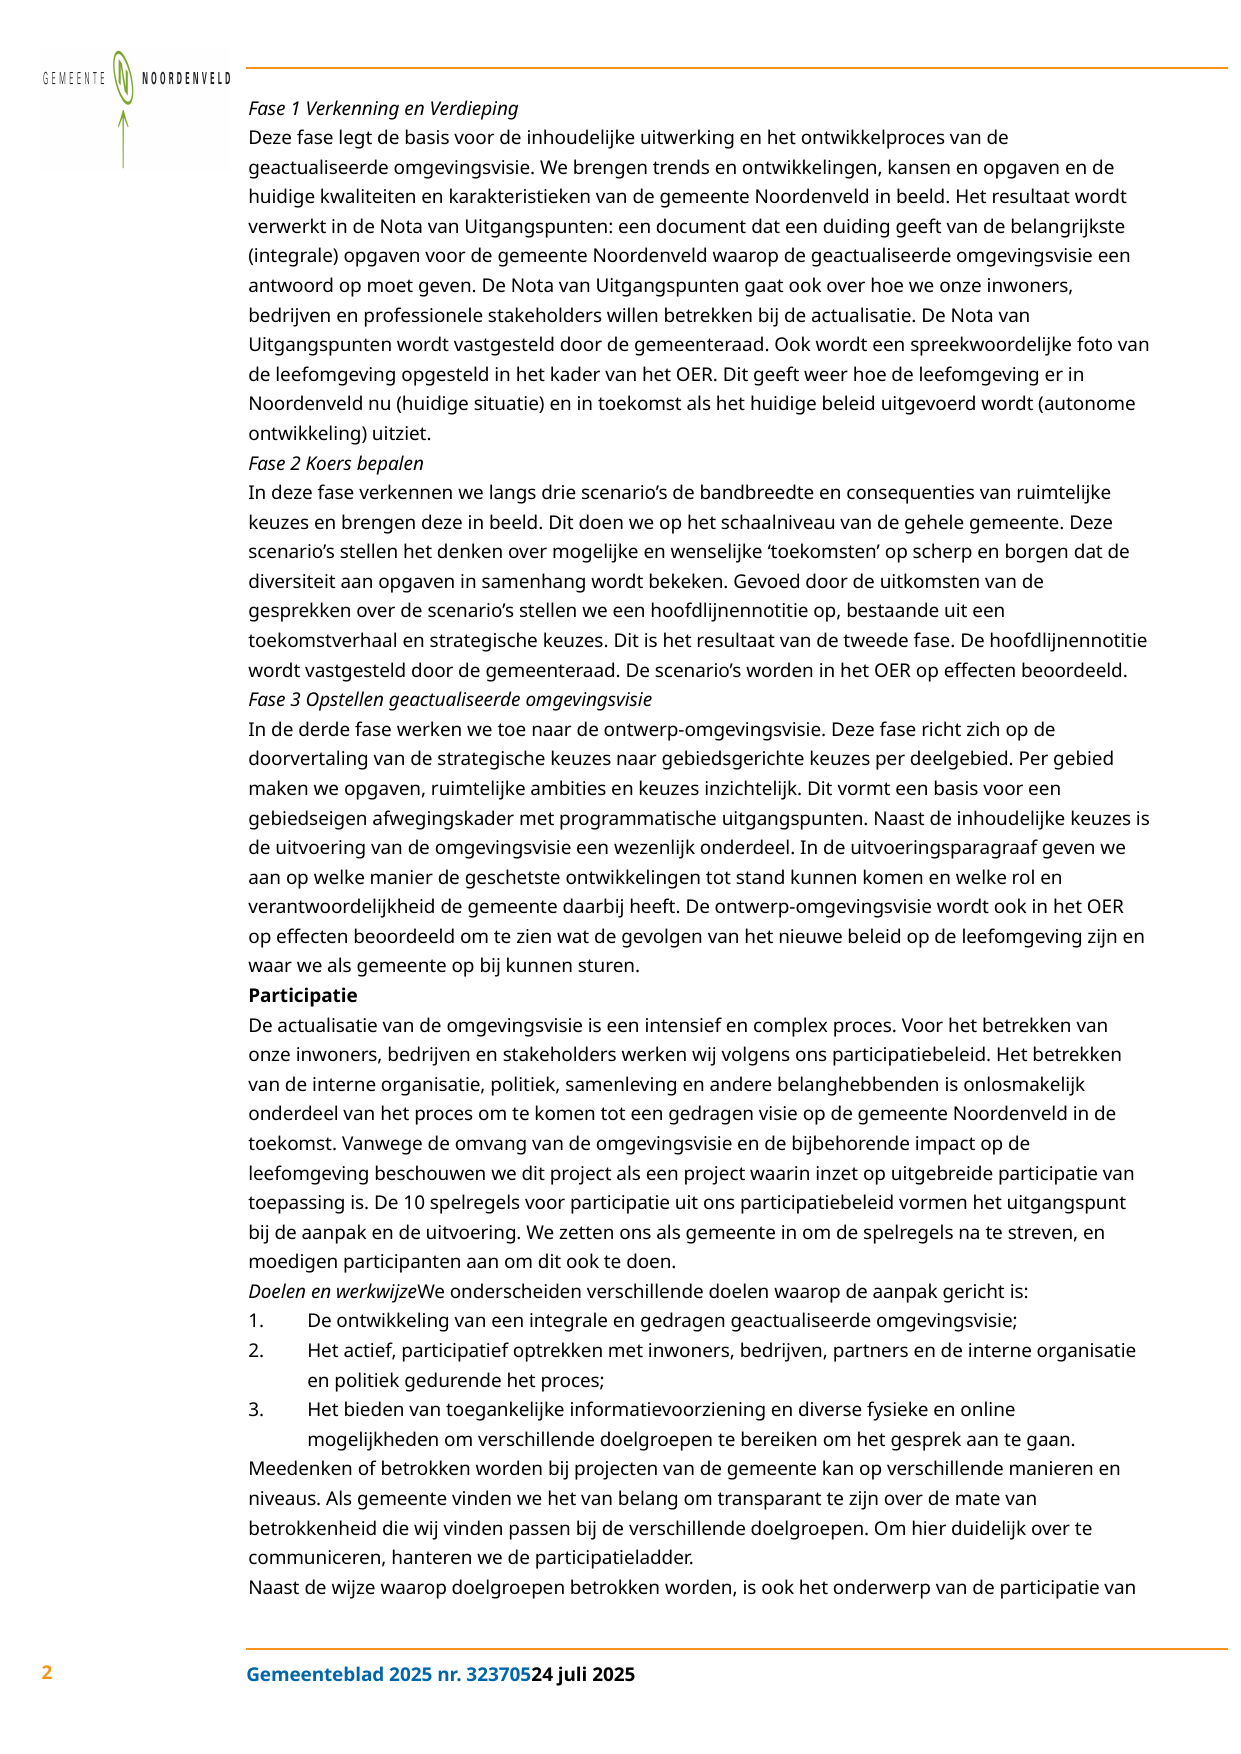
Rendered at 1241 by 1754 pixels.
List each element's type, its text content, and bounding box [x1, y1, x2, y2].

text In de derde fase werken we toe naar de ontwerp-omgevingsvisie. Deze fase richt zich op de doorvertaling van de strategische keuzes naar gebiedsgerichte keuzes per deelgebied. Per gebied maken we opgaven, ruimtelijke ambities en keuzes inzichtelijk. Dit vormt een basis voor een gebiedseigen afwegingskader met programmatische uitgangspunten. Naast de inhoudelijke keuzes is de uitvoering van de omgevingsvisie een wezenlijk onderdeel. In de uitvoeringsparagraaf geven we aan op welke manier de geschetste ontwikkelingen tot stand kunnen komen en welke rol en verantwoordelijkheid de gemeente daarbij heeft. De ontwerp-omgevingsvisie wordt ook in het OER op effecten beoordeeld om te zien wat de gevolgen van het nieuwe beleid op de leefomgeving zijn en waar we als gemeente op bij kunnen sturen. [248, 716, 1152, 978]
text In deze fase verkennen we langs drie scenario’s de bandbreedte en consequenties van ruimtelijke keuzes en brengen deze in beeld. Dit doen we op het schaalniveau van de gehele gemeente. Deze scenario’s stellen het denken over mogelijke en wenselijke ‘toekomsten’ op scherp en borgen dat de diversiteit aan opgaven in samenhang wordt bekeken. Gevoed door de uitkomsten van de gesprekken over de scenario’s stellen we een hoofdlijnennotitie op, bestaande uit een toekomstverhaal en strategische keuzes. Dit is het resultaat van de tweede fase. De hoofdlijnennotitie wordt vastgesteld door de gemeenteraad. De scenario’s worden in het OER op effecten beoordeeld. [248, 479, 1152, 683]
text Fase 1 Verkenning en Verdieping [248, 95, 1152, 121]
text Fase 2 Koers bepalen [248, 450, 1152, 476]
text De actualisatie van de omgevingsvisie is een intensief en complex proces. Voor het betrekken van onze inwoners, bedrijven en stakeholders werken wij volgens ons participatiebeleid. Het betrekken van de interne organisatie, politiek, samenleving en andere belanghebbenden is onlosmakelijk onderdeel van het proces om te komen tot een gedragen visie op de gemeente Noordenveld in de toekomst. Vanwege de omvang van de omgevingsvisie en de bijbehorende impact op de leefomgeving beschouwen we dit project als een project waarin inzet op uitgebreide participatie van toepassing is. De 10 spelregels voor participatie uit ons participatiebeleid vormen het uitgangspunt bij de aanpak en de uitvoering. We zetten ons als gemeente in om de spelregels na te streven, en moedigen participanten aan om dit ook te doen. [248, 1012, 1152, 1274]
text Meedenken of betrokken worden bij projecten van de gemeente kan op verschillende manieren en niveaus. Als gemeente vinden we het van belang om transparant te zijn over de mate van betrokkenheid die wij vinden passen bij de verschillende doelgroepen. Om hier duidelijk over te communiceren, hanteren we de participatieladder. [248, 1456, 1152, 1570]
list De ontwikkeling van een integrale en gedragen geactualiseerde omgevingsvisie; [248, 1308, 1152, 1333]
text Fase 3 Opstellen geactualiseerde omgevingsvisie [248, 686, 1152, 712]
picture [41, 47, 231, 172]
text Doelen en werkwijzeWe onderscheiden verschillende doelen waarop de aanpak gericht is: [248, 1278, 1152, 1304]
text Deze fase legt de basis voor de inhoudelijke uitwerking en het ontwikkelproces van de geactualiseerde omgevingsvisie. We brengen trends en ontwikkelingen, kansen en opgaven en de huidige kwaliteiten en karakteristieken van de gemeente Noordenveld in beeld. Het resultaat wordt verwerkt in de Nota van Uitgangspunten: een document dat een duiding geeft van de belangrijkste (integrale) opgaven voor de gemeente Noordenveld waarop de geactualiseerde omgevingsvisie een antwoord op moet geven. De Nota van Uitgangspunten gaat ook over hoe we onze inwoners, bedrijven en professionele stakeholders willen betrekken bij de actualisatie. De Nota van Uitgangspunten wordt vastgesteld door de gemeenteraad. Ook wordt een spreekwoordelijke foto van de leefomgeving opgesteld in het kader van het OER. Dit geeft weer hoe de leefomgeving er in Noordenveld nu (huidige situatie) en in toekomst als het huidige beleid uitgevoerd wordt (autonome ontwikkeling) uitziet. [248, 124, 1152, 446]
list Het bieden van toegankelijke informatievoorziening en diverse fysieke en online mogelijkheden om verschillende doelgroepen te bereiken om het gesprek aan te gaan. [248, 1396, 1152, 1452]
list Het actief, participatief optrekken met inwoners, bedrijven, partners en de interne organisatie en politiek gedurende het proces; [248, 1337, 1152, 1393]
text Participatie [248, 982, 1152, 1008]
text Naast de wijze waarop doelgroepen betrokken worden, is ook het onderwerp van de participatie van [248, 1574, 1152, 1600]
